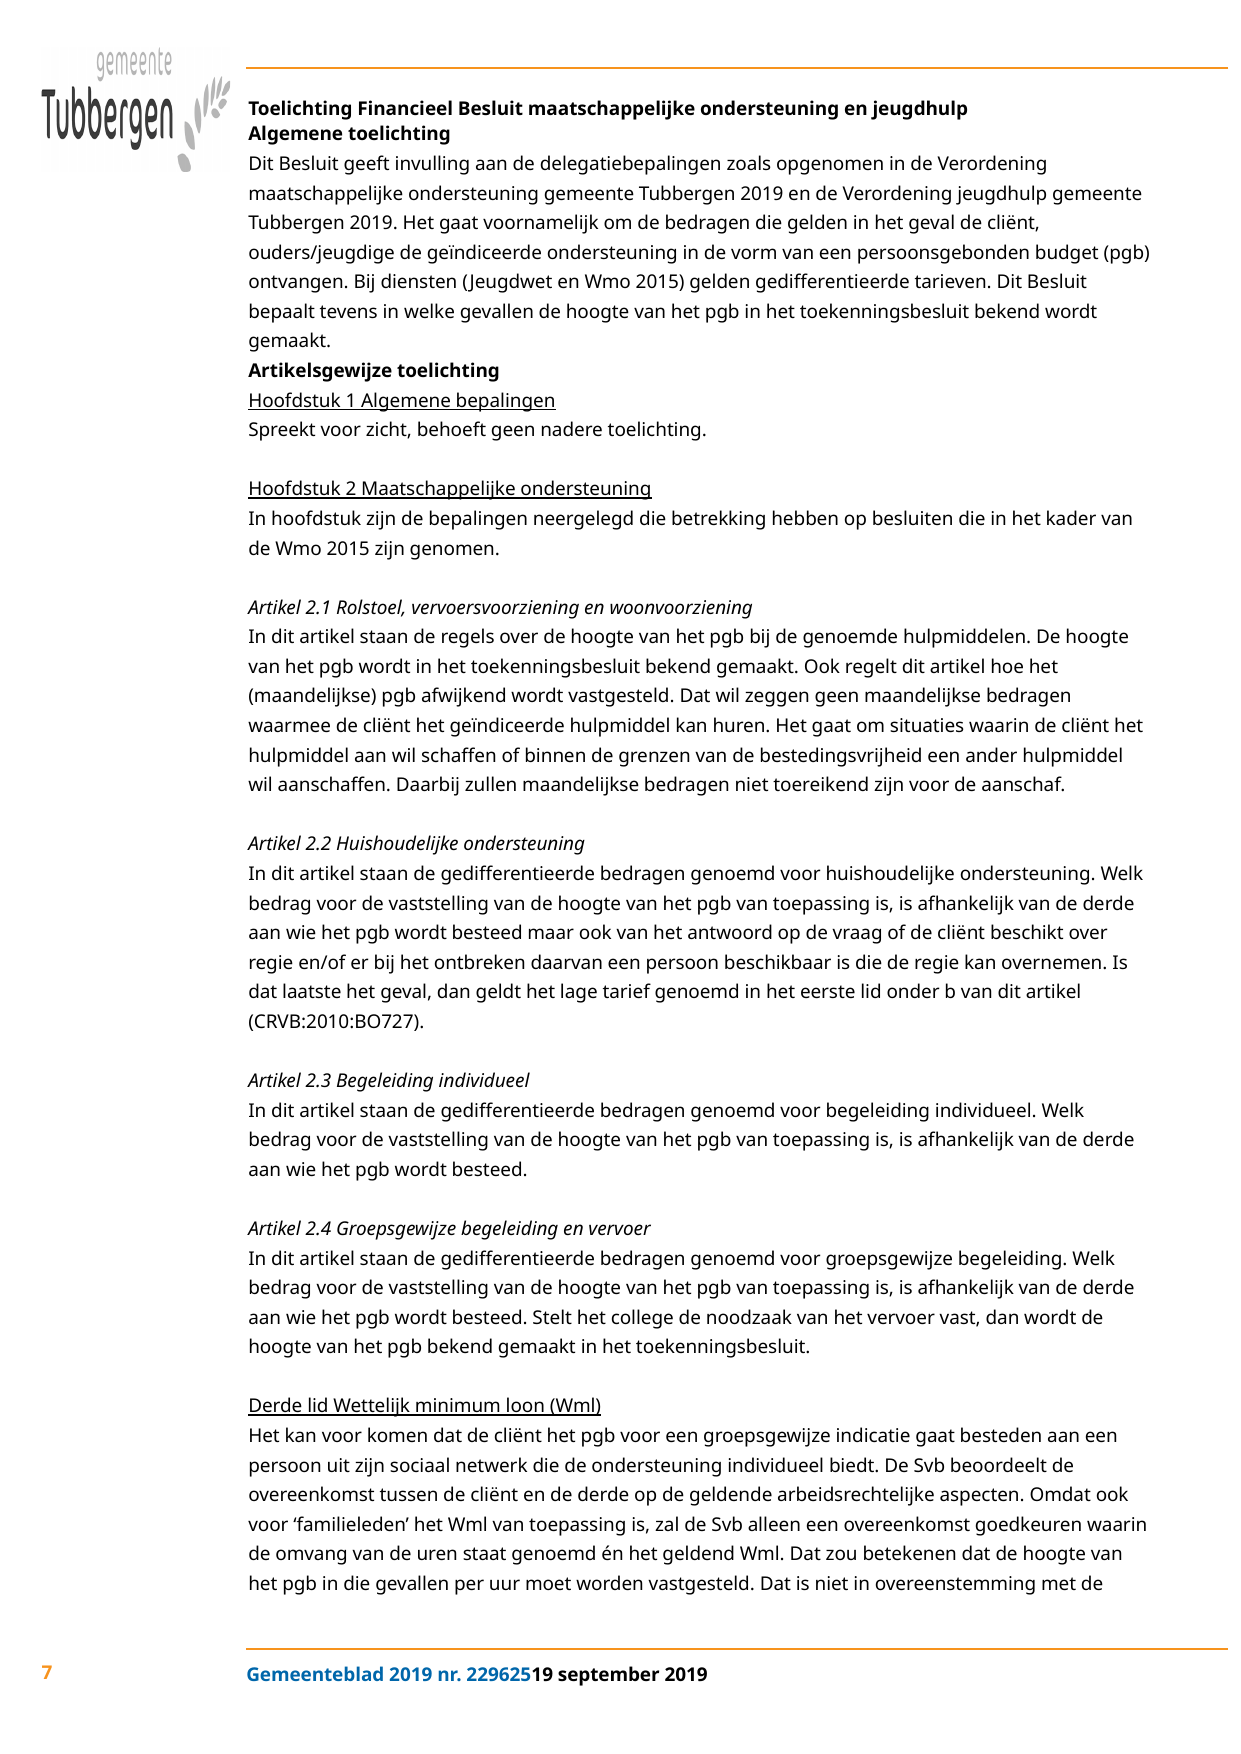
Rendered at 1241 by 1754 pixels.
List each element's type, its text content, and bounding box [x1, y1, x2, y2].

text In dit artikel staan de gedifferentieerde bedragen genoemd voor groepsgewijze begeleiding. Welk bedrag voor de vaststelling van de hoogte van het pgb van toepassing is, is afhankelijk van de derde aan wie het pgb wordt besteed. Stelt het college de noodzaak van het vervoer vast, dan wordt de hoogte van het pgb bekend gemaakt in het toekenningsbesluit. [248, 1245, 1152, 1359]
text In dit artikel staan de regels over de hoogte van het pgb bij de genoemde hulpmiddelen. De hoogte van het pgb wordt in het toekenningsbesluit bekend gemaakt. Ook regelt dit artikel hoe het (maandelijkse) pgb afwijkend wordt vastgesteld. Dat wil zeggen geen maandelijkse bedragen waarmee de cliënt het geïndiceerde hulpmiddel kan huren. Het gaat om situaties waarin de cliënt het hulpmiddel aan wil schaffen of binnen de grenzen van de bestedingsvrijheid een ander hulpmiddel wil aanschaffen. Daarbij zullen maandelijkse bedragen niet toereikend zijn voor de aanschaf. [248, 623, 1152, 797]
text Dit Besluit geeft invulling aan de delegatiebepalingen zoals opgenomen in de Verordening maatschappelijke ondersteuning gemeente Tubbergen 2019 en de Verordening jeugdhulp gemeente Tubbergen 2019. Het gaat voornamelijk om de bedragen die gelden in het geval de cliënt, ouders/jeugdige de geïndiceerde ondersteuning in de vorm van een persoonsgebonden budget (pgb) ontvangen. Bij diensten (Jeugdwet en Wmo 2015) gelden gedifferentieerde tarieven. Dit Besluit bepaalt tevens in welke gevallen de hoogte van het pgb in het toekenningsbesluit bekend wordt gemaakt. [248, 150, 1152, 353]
text Hoofdstuk 2 Maatschappelijke ondersteuning [248, 476, 1152, 501]
text In dit artikel staan de gedifferentieerde bedragen genoemd voor begeleiding individueel. Welk bedrag voor de vaststelling van de hoogte van het pgb van toepassing is, is afhankelijk van de derde aan wie het pgb wordt besteed. [248, 1097, 1152, 1182]
text Artikelsgewijze toelichting [248, 357, 1152, 383]
text Artikel 2.1 Rolstoel, vervoersvoorziening en woonvoorziening [248, 594, 1152, 620]
text Artikel 2.4 Groepsgewijze begeleiding en vervoer [248, 1215, 1152, 1241]
text Hoofdstuk 1 Algemene bepalingen [248, 387, 1152, 413]
picture [41, 47, 231, 172]
text Het kan voor komen dat de cliënt het pgb voor een groepsgewijze indicatie gaat besteden aan een persoon uit zijn sociaal netwerk die de ondersteuning individueel biedt. De Svb beoordeelt de overeenkomst tussen de cliënt en de derde op de geldende arbeidsrechtelijke aspecten. Omdat ook voor ‘familieleden’ het Wml van toepassing is, zal de Svb alleen een overeenkomst goedkeuren waarin de omvang van de uren staat genoemd én het geldend Wml. Dat zou betekenen dat de hoogte van het pgb in die gevallen per uur moet worden vastgesteld. Dat is niet in overeenstemming met de [248, 1422, 1152, 1596]
text In dit artikel staan de gedifferentieerde bedragen genoemd voor huishoudelijke ondersteuning. Welk bedrag voor de vaststelling van de hoogte van het pgb van toepassing is, is afhankelijk van de derde aan wie het pgb wordt besteed maar ook van het antwoord op de vraag of de cliënt beschikt over regie en/of er bij het ontbreken daarvan een persoon beschikbaar is die de regie kan overnemen. Is dat laatste het geval, dan geldt het lage tarief genoemd in het eerste lid onder b van dit artikel (CRVB:2010:BO727). [248, 860, 1152, 1034]
text Artikel 2.3 Begeleiding individueel [248, 1067, 1152, 1093]
text In hoofdstuk zijn de bepalingen neergelegd die betrekking hebben op besluiten die in het kader van de Wmo 2015 zijn genomen. [248, 505, 1152, 561]
text Algemene toelichting [248, 121, 1152, 146]
text Spreekt voor zicht, behoeft geen nadere toelichting. [248, 416, 1152, 442]
text Derde lid Wettelijk minimum loon (Wml) [248, 1393, 1152, 1418]
text Toelichting Financieel Besluit maatschappelijke ondersteuning en jeugdhulp [248, 95, 1152, 121]
text Artikel 2.2 Huishoudelijke ondersteuning [248, 831, 1152, 856]
